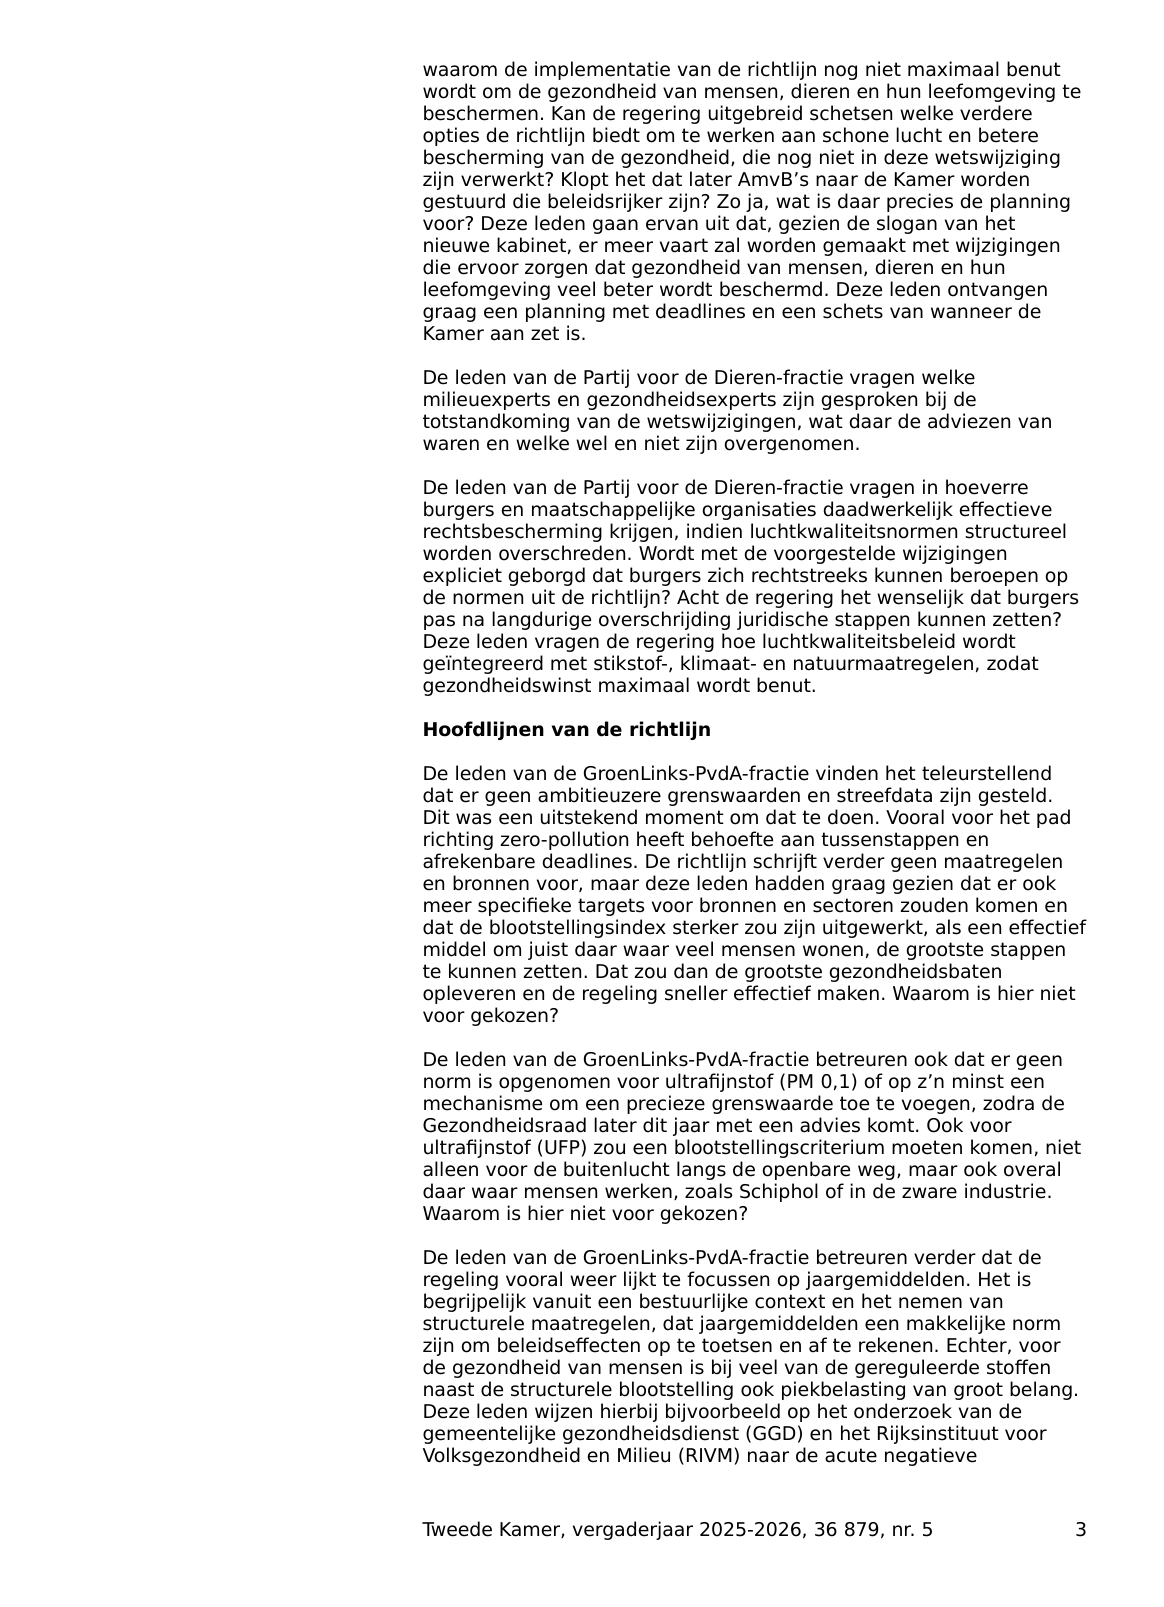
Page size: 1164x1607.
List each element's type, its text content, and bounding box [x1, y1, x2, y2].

text De leden van de Partij voor de Dieren-fractie vragen in hoeverre burgers en maatschappelijke organisaties daadwerkelijk effectieve rechtsbescherming krijgen, indien luchtkwaliteitsnormen structureel worden overschreden. Wordt met de voorgestelde wijzigingen expliciet geborgd dat burgers zich rechtstreeks kunnen beroepen op de normen uit de richtlijn? Acht de regering het wenselijk dat burgers pas na langdurige overschrijding juridische stappen kunnen zetten? [422, 477, 1087, 631]
text De leden van de GroenLinks-PvdA-fractie vinden het teleurstellend dat er geen ambitieuzere grenswaarden en streefdata zijn gesteld. Dit was een uitstekend moment om dat te doen. Vooral voor het pad richting zero-pollution heeft behoefte aan tussenstappen en afrekenbare deadlines. De richtlijn schrijft verder geen maatregelen en bronnen voor, maar deze leden hadden graag gezien dat er ook meer specifieke targets voor bronnen en sectoren zouden komen en dat de blootstellingsindex sterker zou zijn uitgewerkt, als een effectief middel om juist daar waar veel mensen wonen, de grootste stappen te kunnen zetten. Dat zou dan de grootste gezondheidsbaten opleveren en de regeling sneller effectief maken. Waarom is hier niet voor gekozen? [422, 763, 1087, 1027]
text Deze leden vragen de regering hoe luchtkwaliteitsbeleid wordt geïntegreerd met stikstof-, klimaat- en natuurmaatregelen, zodat gezondheidswinst maximaal wordt benut. [422, 631, 1087, 697]
text De leden van de Partij voor de Dieren-fractie vragen welke milieuexperts en gezondheidsexperts zijn gesproken bij de totstandkoming van de wetswijzigingen, wat daar de adviezen van waren en welke wel en niet zijn overgenomen. [422, 367, 1087, 455]
subtitle Hoofdlijnen van de richtlijn [422, 719, 1087, 741]
text De leden van de GroenLinks-PvdA-fractie betreuren verder dat de regeling vooral weer lijkt te focussen op jaargemiddelden. Het is begrijpelijk vanuit een bestuurlijke context en het nemen van structurele maatregelen, dat jaargemiddelden een makkelijke norm zijn om beleidseffecten op te toetsen en af te rekenen. Echter, voor de gezondheid van mensen is bij veel van de gereguleerde stoffen naast de structurele blootstelling ook piekbelasting van groot belang. Deze leden wijzen hierbij bijvoorbeeld op het onderzoek van de gemeentelijke gezondheidsdienst (GGD) en het Rijksinstituut voor Volksgezondheid en Milieu (RIVM) naar de acute negatieve [422, 1247, 1087, 1467]
text waarom de implementatie van de richtlijn nog niet maximaal benut wordt om de gezondheid van mensen, dieren en hun leefomgeving te beschermen. Kan de regering uitgebreid schetsen welke verdere opties de richtlijn biedt om te werken aan schone lucht en betere bescherming van de gezondheid, die nog niet in deze wetswijziging zijn verwerkt? Klopt het dat later AmvB’s naar de Kamer worden gestuurd die beleidsrijker zijn? Zo ja, wat is daar precies de planning voor? Deze leden gaan ervan uit dat, gezien de slogan van het nieuwe kabinet, er meer vaart zal worden gemaakt met wijzigingen die ervoor zorgen dat gezondheid van mensen, dieren en hun leefomgeving veel beter wordt beschermd. Deze leden ontvangen graag een planning met deadlines en een schets van wanneer de Kamer aan zet is. [422, 59, 1087, 345]
text De leden van de GroenLinks-PvdA-fractie betreuren ook dat er geen norm is opgenomen voor ultrafijnstof (PM 0,1) of op z’n minst een mechanisme om een precieze grenswaarde toe te voegen, zodra de Gezondheidsraad later dit jaar met een advies komt. Ook voor ultrafijnstof (UFP) zou een blootstellingscriterium moeten komen, niet alleen voor de buitenlucht langs de openbare weg, maar ook overal daar waar mensen werken, zoals Schiphol of in de zware industrie. Waarom is hier niet voor gekozen? [422, 1049, 1087, 1225]
